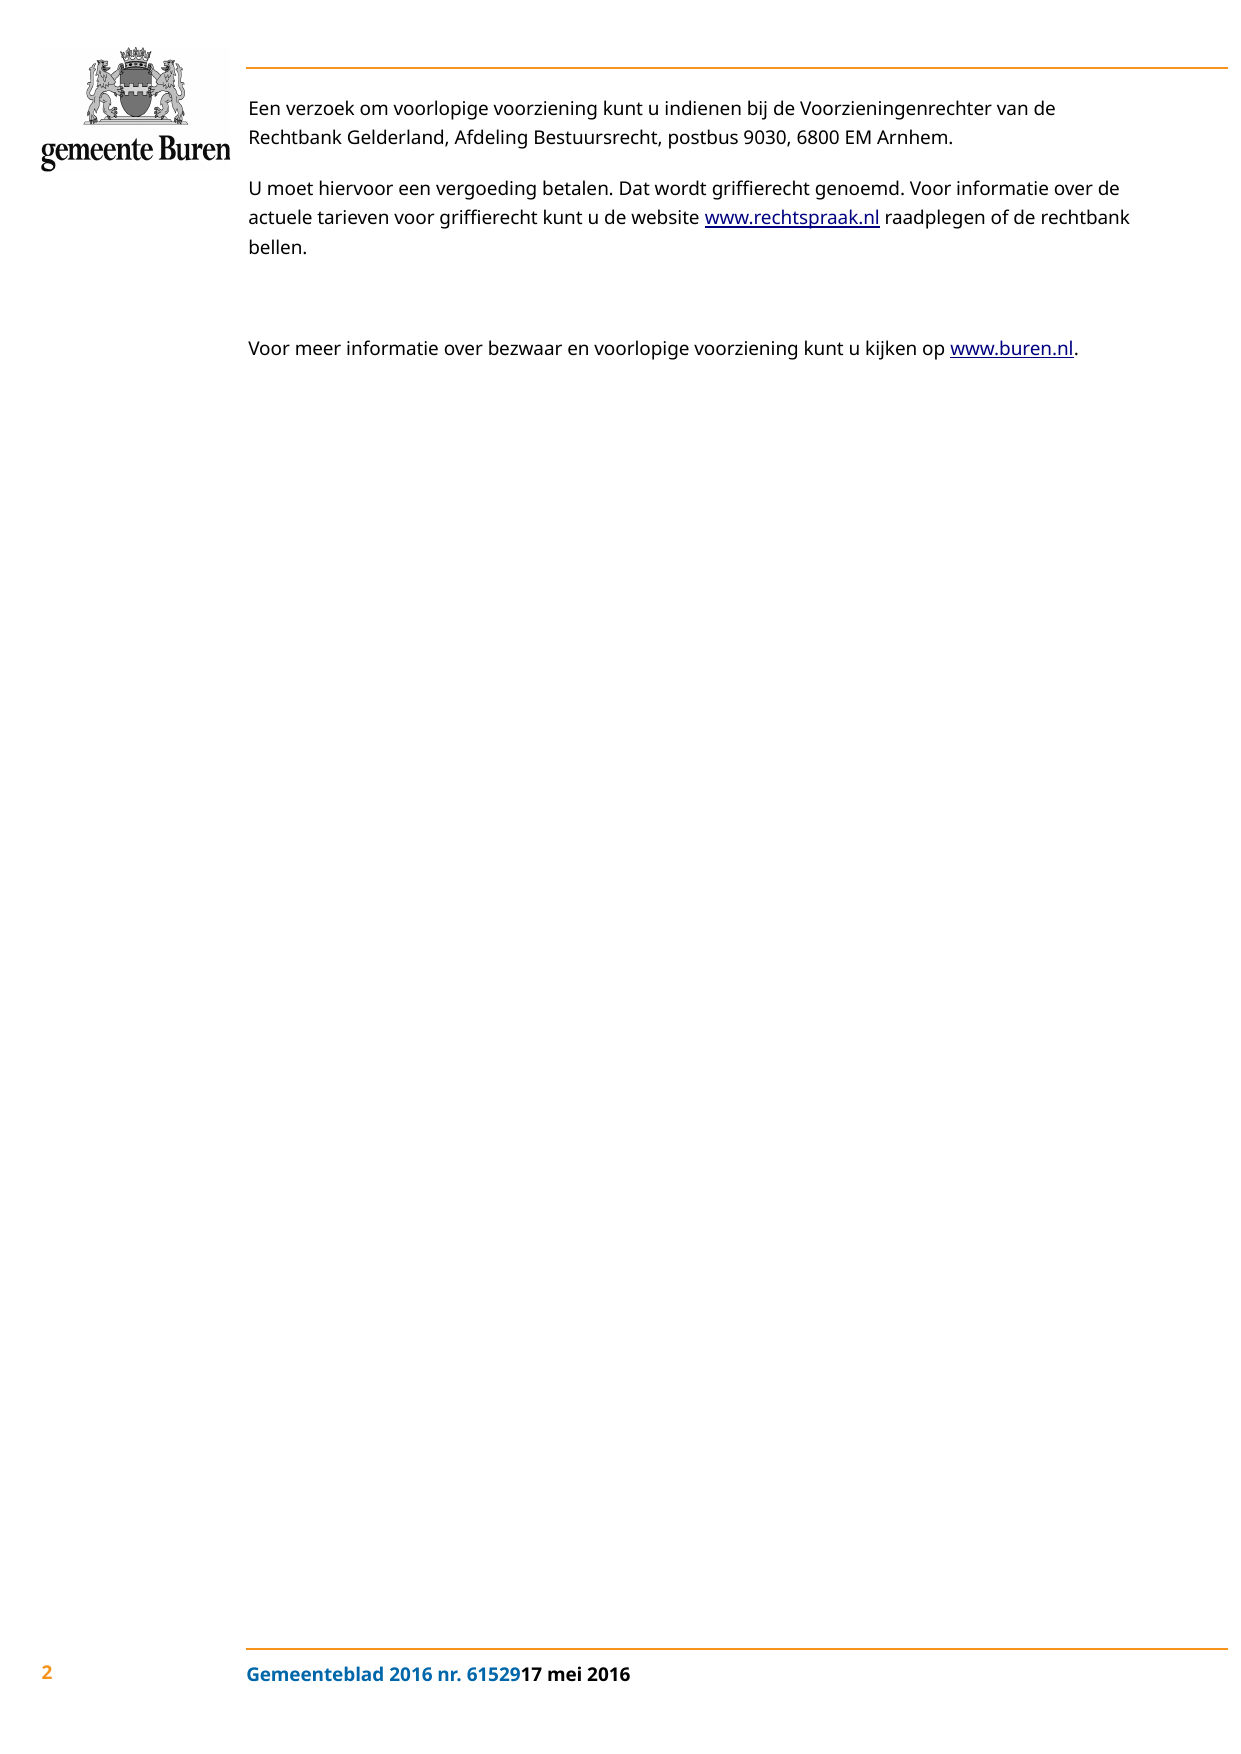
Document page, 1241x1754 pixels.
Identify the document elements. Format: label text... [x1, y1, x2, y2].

text Een verzoek om voorlopige voorziening kunt u indienen bij de Voorzieningenrechter van de Rechtbank Gelderland, Afdeling Bestuursrecht, postbus 9030, 6800 EM Arnhem. [248, 95, 1152, 150]
text U moet hiervoor een vergoeding betalen. Dat wordt griffierecht genoemd. Voor informatie over de actuele tarieven voor griffierecht kunt u de website www.rechtspraak.nl raadplegen of de rechtbank bellen. [248, 175, 1152, 260]
text Voor meer informatie over bezwaar en voorlopige voorziening kunt u kijken op www.buren.nl. [248, 335, 1152, 361]
picture [41, 47, 231, 172]
